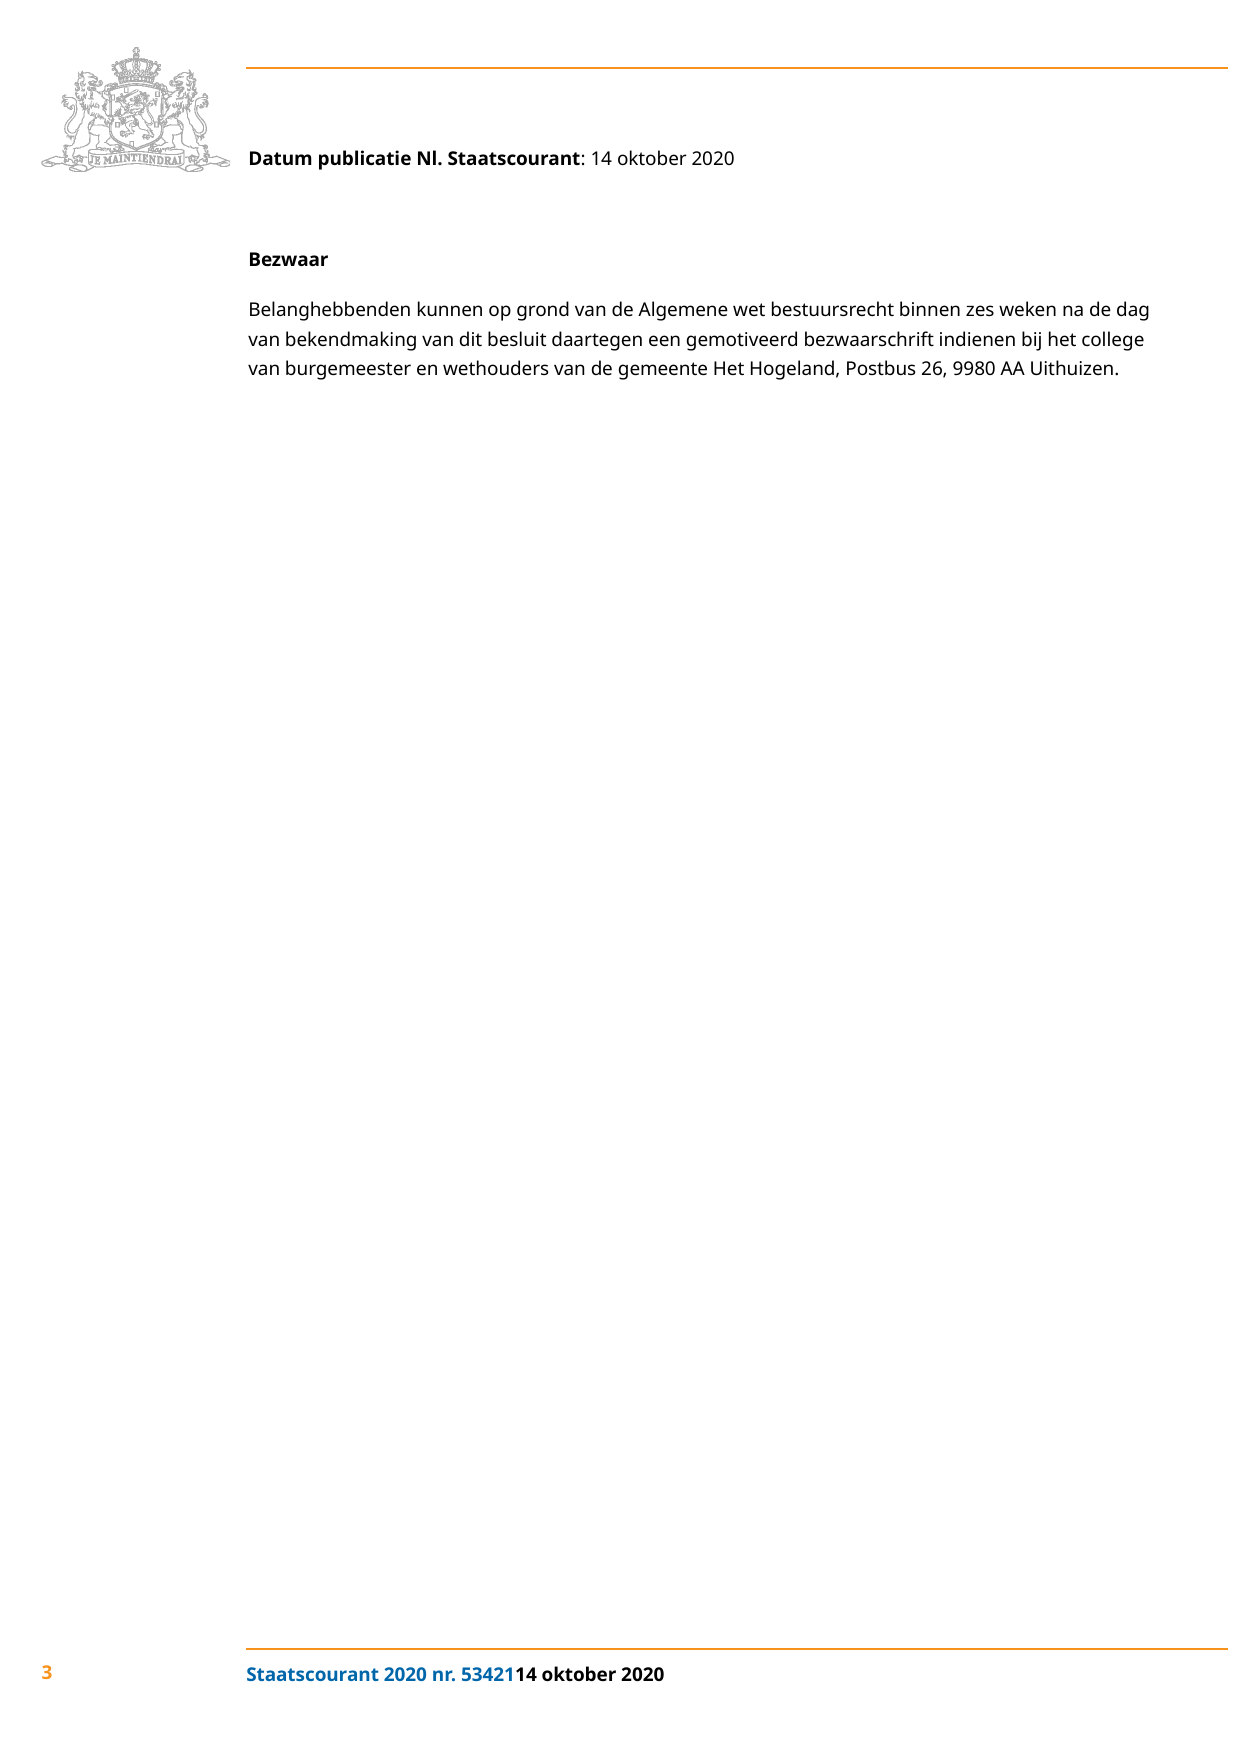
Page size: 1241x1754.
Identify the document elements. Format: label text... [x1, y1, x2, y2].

text Belanghebbenden kunnen op grond van de Algemene wet bestuursrecht binnen zes weken na de dag van bekendmaking van dit besluit daartegen een gemotiveerd bezwaarschrift indienen bij het college van burgemeester en wethouders van de gemeente Het Hogeland, Postbus 26, 9980 AA Uithuizen. [248, 296, 1152, 381]
text Datum publicatie Nl. Staatscourant: 14 oktober 2020 [248, 145, 1152, 171]
text Bezwaar [248, 246, 1152, 272]
picture [41, 47, 231, 172]
